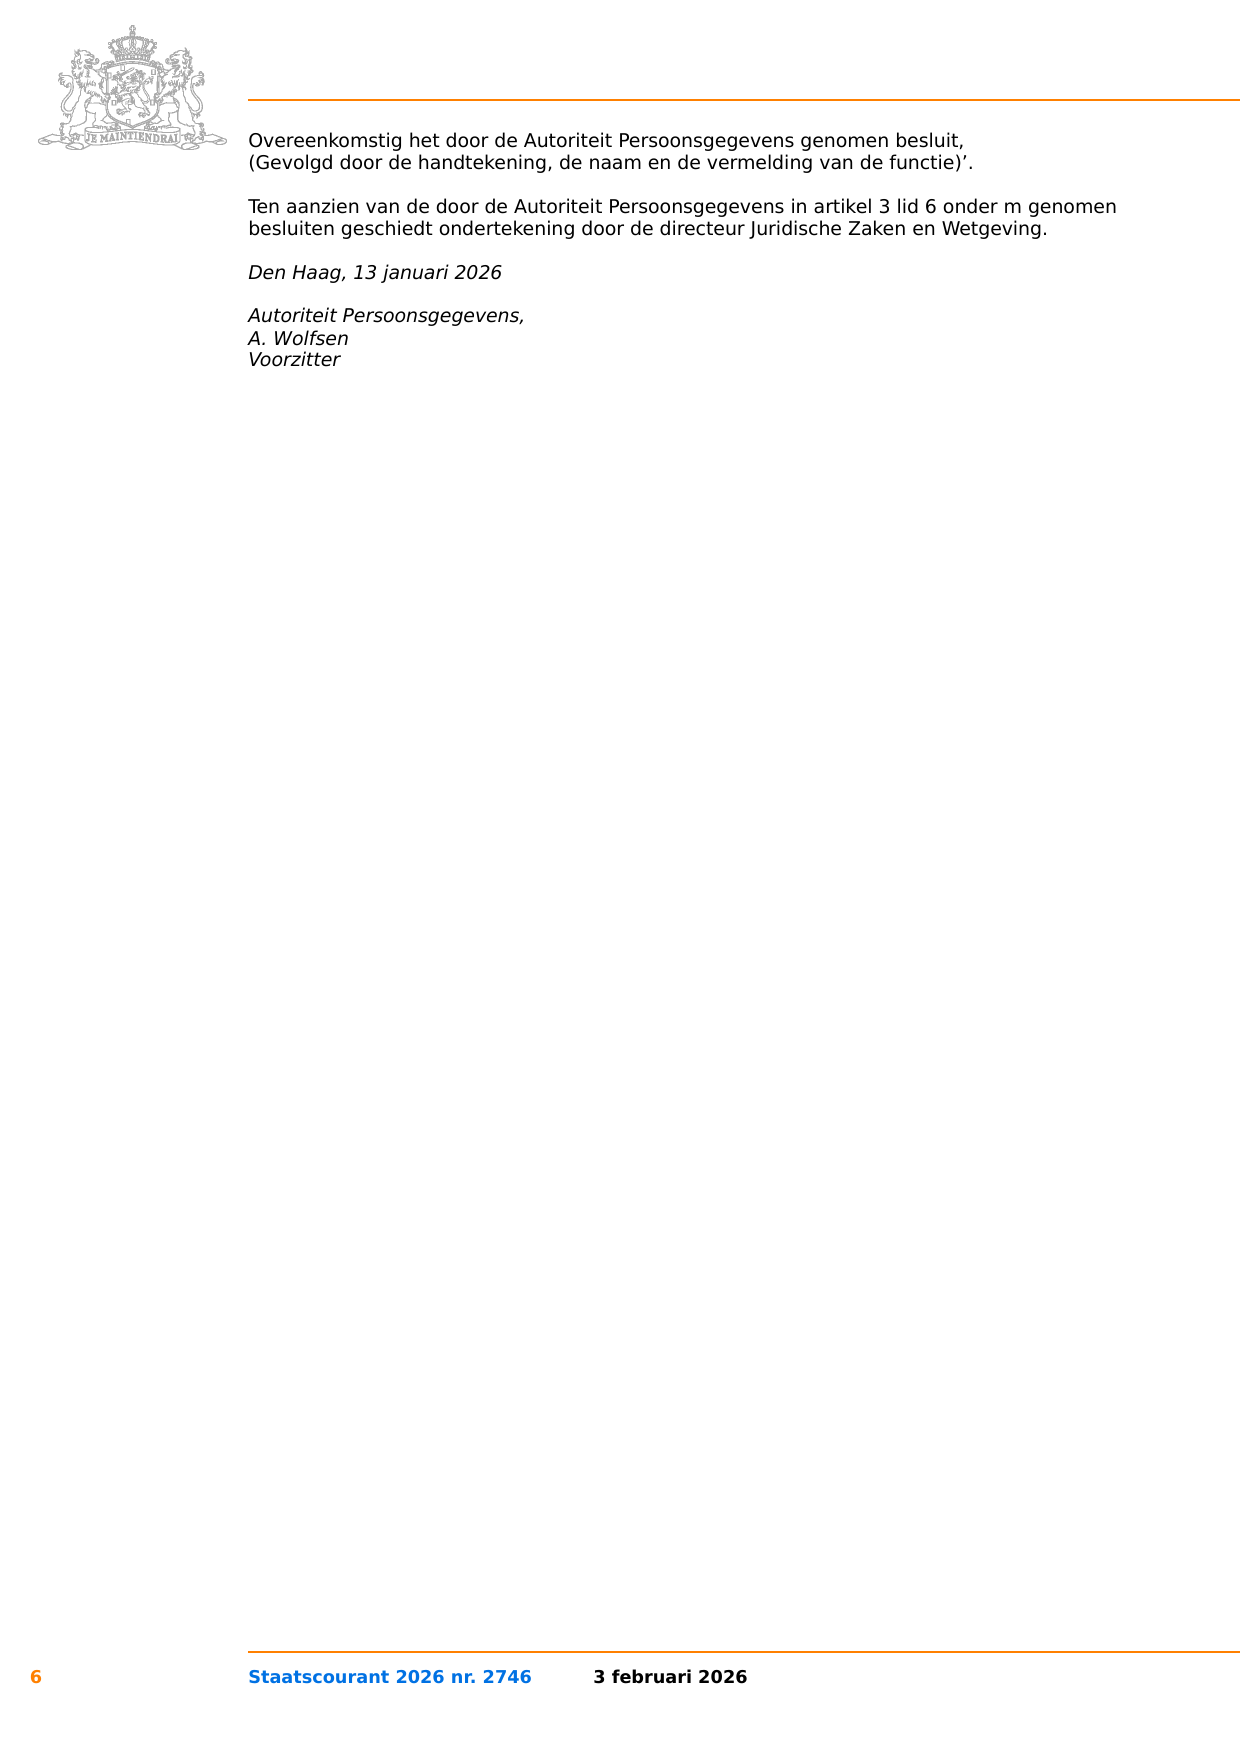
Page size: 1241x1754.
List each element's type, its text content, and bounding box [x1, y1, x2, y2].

text Autoriteit Persoonsgegevens, A. Wolfsen Voorzitter [248, 305, 1163, 371]
text Overeenkomstig het door de Autoriteit Persoonsgegevens genomen besluit, [248, 130, 1163, 152]
text Ten aanzien van de door de Autoriteit Persoonsgegevens in artikel 3 lid 6 onder m genomen besluiten geschiedt ondertekening door de directeur Juridische Zaken en Wetgeving. [248, 196, 1163, 240]
text Den Haag, 13 januari 2026 [248, 262, 1163, 283]
text (Gevolgd door de handtekening, de naam en de vermelding van de functie)’. [248, 152, 1163, 174]
picture [38, 25, 227, 150]
